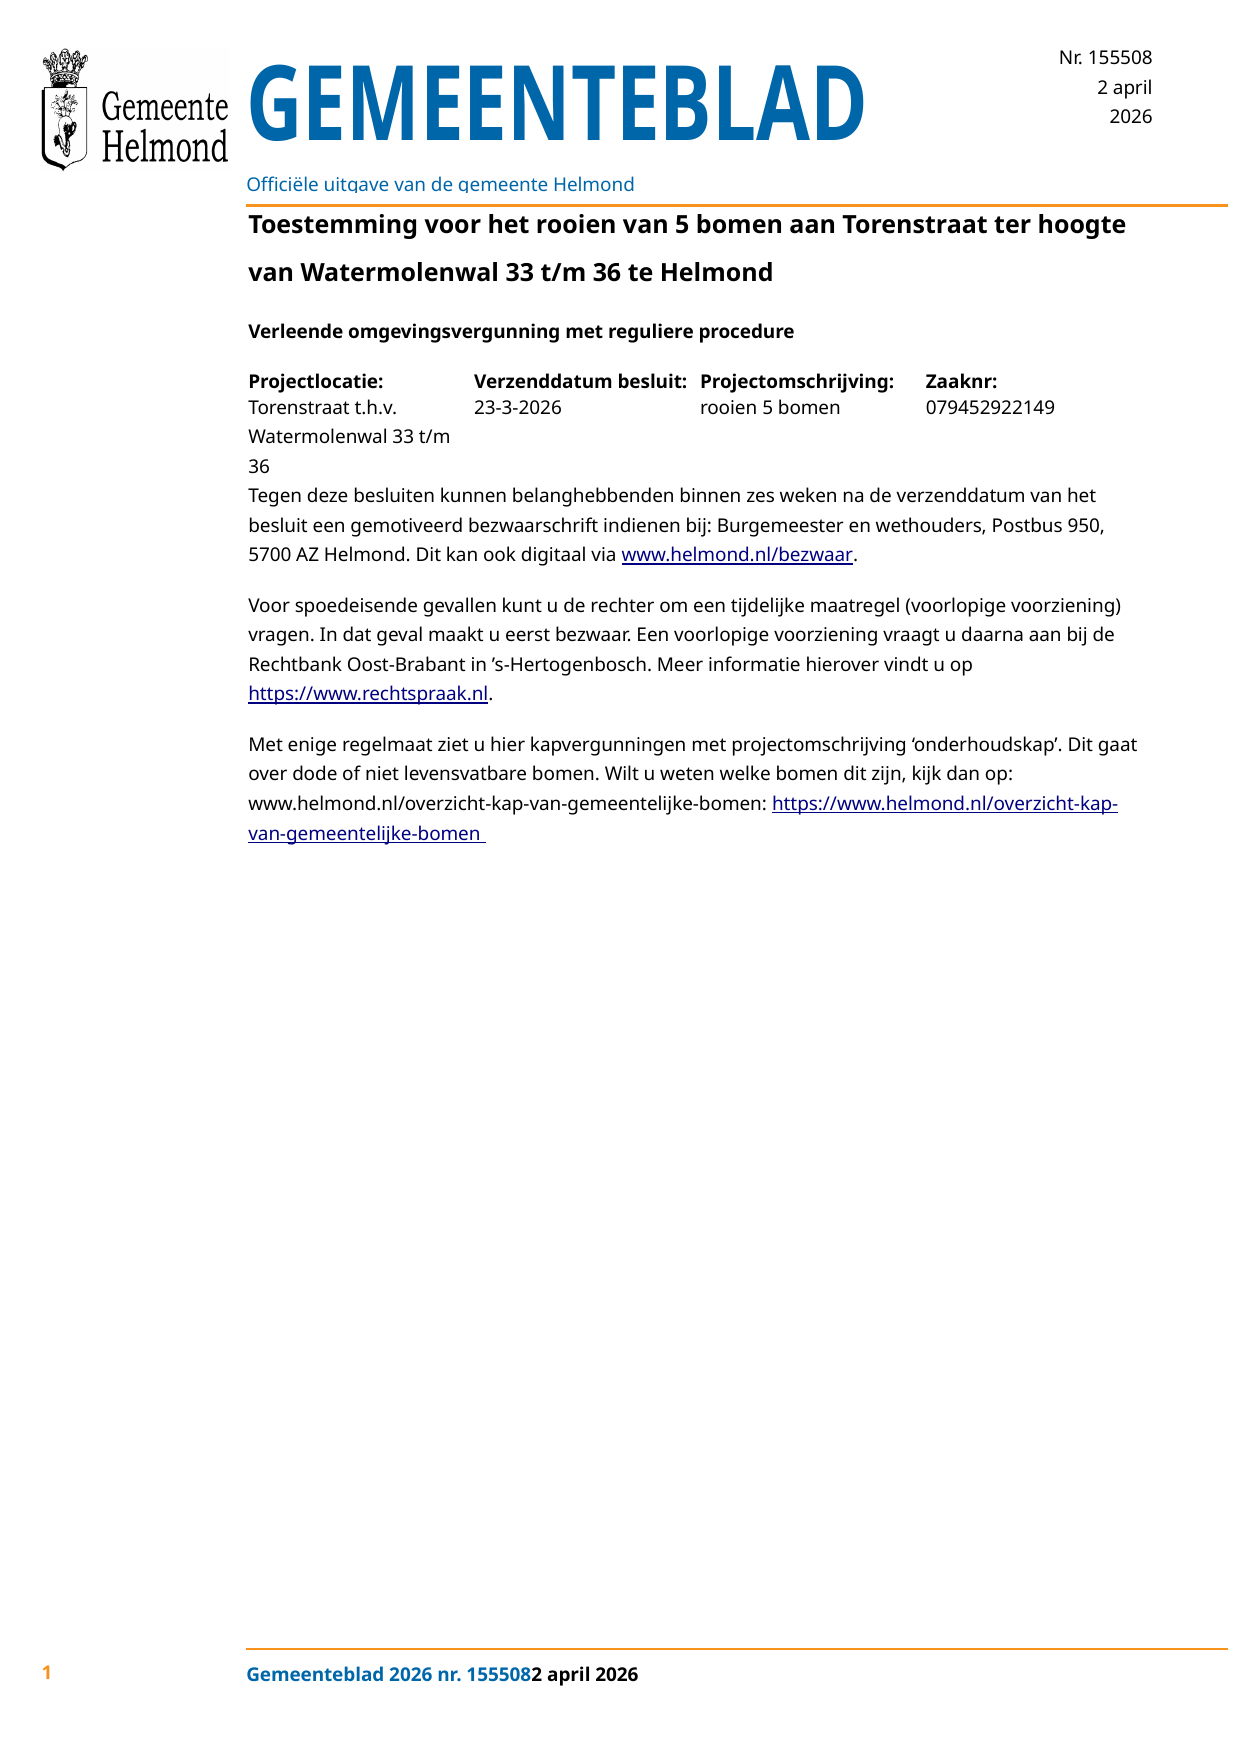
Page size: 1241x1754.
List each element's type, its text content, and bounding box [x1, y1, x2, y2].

table_header Verzenddatum besluit: [474, 369, 700, 394]
table_header Projectlocatie: [248, 369, 474, 394]
table_cell rooien 5 bomen [700, 394, 926, 479]
picture [41, 47, 231, 172]
table_header Zaaknr: [926, 369, 1152, 394]
table_header Projectomschrijving: [700, 369, 926, 394]
table_cell Torenstraat t.h.v. Watermolenwal 33 t/m 36 [248, 394, 474, 479]
table_cell 23-3-2026 [474, 394, 700, 479]
text Tegen deze besluiten kunnen belanghebbenden binnen zes weken na de verzenddatum van het besluit een gemotiveerd bezwaarschrift indienen bij: Burgemeester en wethouders, Postbus 950, 5700 AZ Helmond. Dit kan ook digitaal via www.helmond.nl/bezwaar. [248, 482, 1152, 567]
text Met enige regelmaat ziet u hier kapvergunningen met projectomschrijving ‘onderhoudskap’. Dit gaat over dode of niet levensvatbare bomen. Wilt u weten welke bomen dit zijn, kijk dan op: www.helmond.nl/overzicht-kap-van-gemeentelijke-bomen: https://www.helmond.nl/overzicht-kap-van-gemeentelijke-bomen [248, 731, 1152, 846]
text Verleende omgevingsvergunning met reguliere procedure [248, 318, 1152, 344]
text Voor spoedeisende gevallen kunt u de rechter om een tijdelijke maatregel (voorlopige voorziening) vragen. In dat geval maakt u eerst bezwaar. Een voorlopige voorziening vraagt u daarna aan bij de Rechtbank Oost-Brabant in ’s-Hertogenbosch. Meer informatie hierover vindt u op https://www.rechtspraak.nl. [248, 592, 1152, 706]
text Toestemming voor het rooien van 5 bomen aan Torenstraat ter hoogte van Watermolenwal 33 t/m 36 te Helmond [248, 207, 1152, 288]
table_cell 079452922149 [926, 394, 1152, 479]
